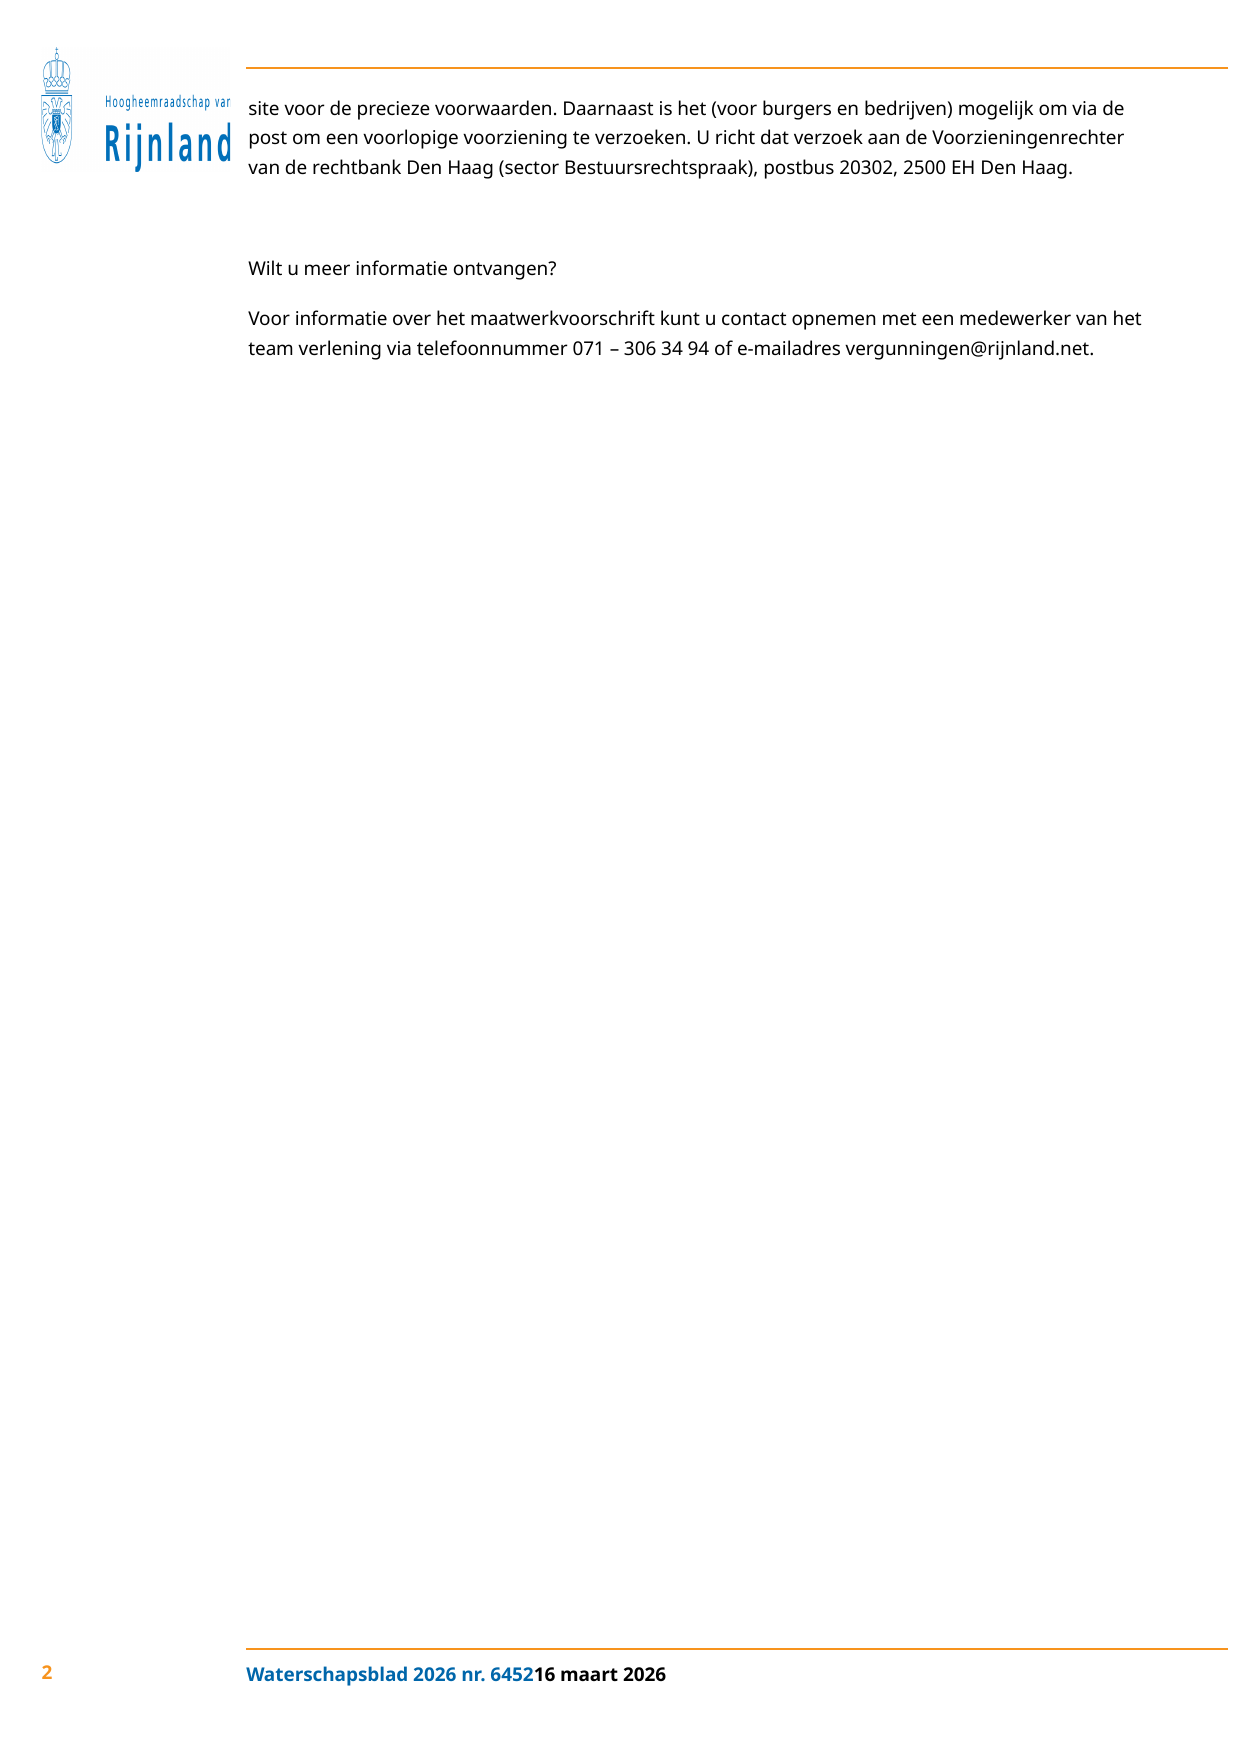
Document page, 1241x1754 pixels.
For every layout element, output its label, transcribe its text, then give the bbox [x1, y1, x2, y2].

text site voor de precieze voorwaarden. Daarnaast is het (voor burgers en bedrijven) mogelijk om via de post om een voorlopige voorziening te verzoeken. U richt dat verzoek aan de Voorzieningenrechter van de rechtbank Den Haag (sector Bestuursrechtspraak), postbus 20302, 2500 EH Den Haag. [248, 95, 1152, 180]
text Voor informatie over het maatwerkvoorschrift kunt u contact opnemen met een medewerker van het team verlening via telefoonnummer 071 – 306 34 94 of e-mailadres vergunningen@rijnland.net. [248, 305, 1152, 361]
picture [41, 47, 231, 172]
text Wilt u meer informatie ontvangen? [248, 255, 1152, 281]
